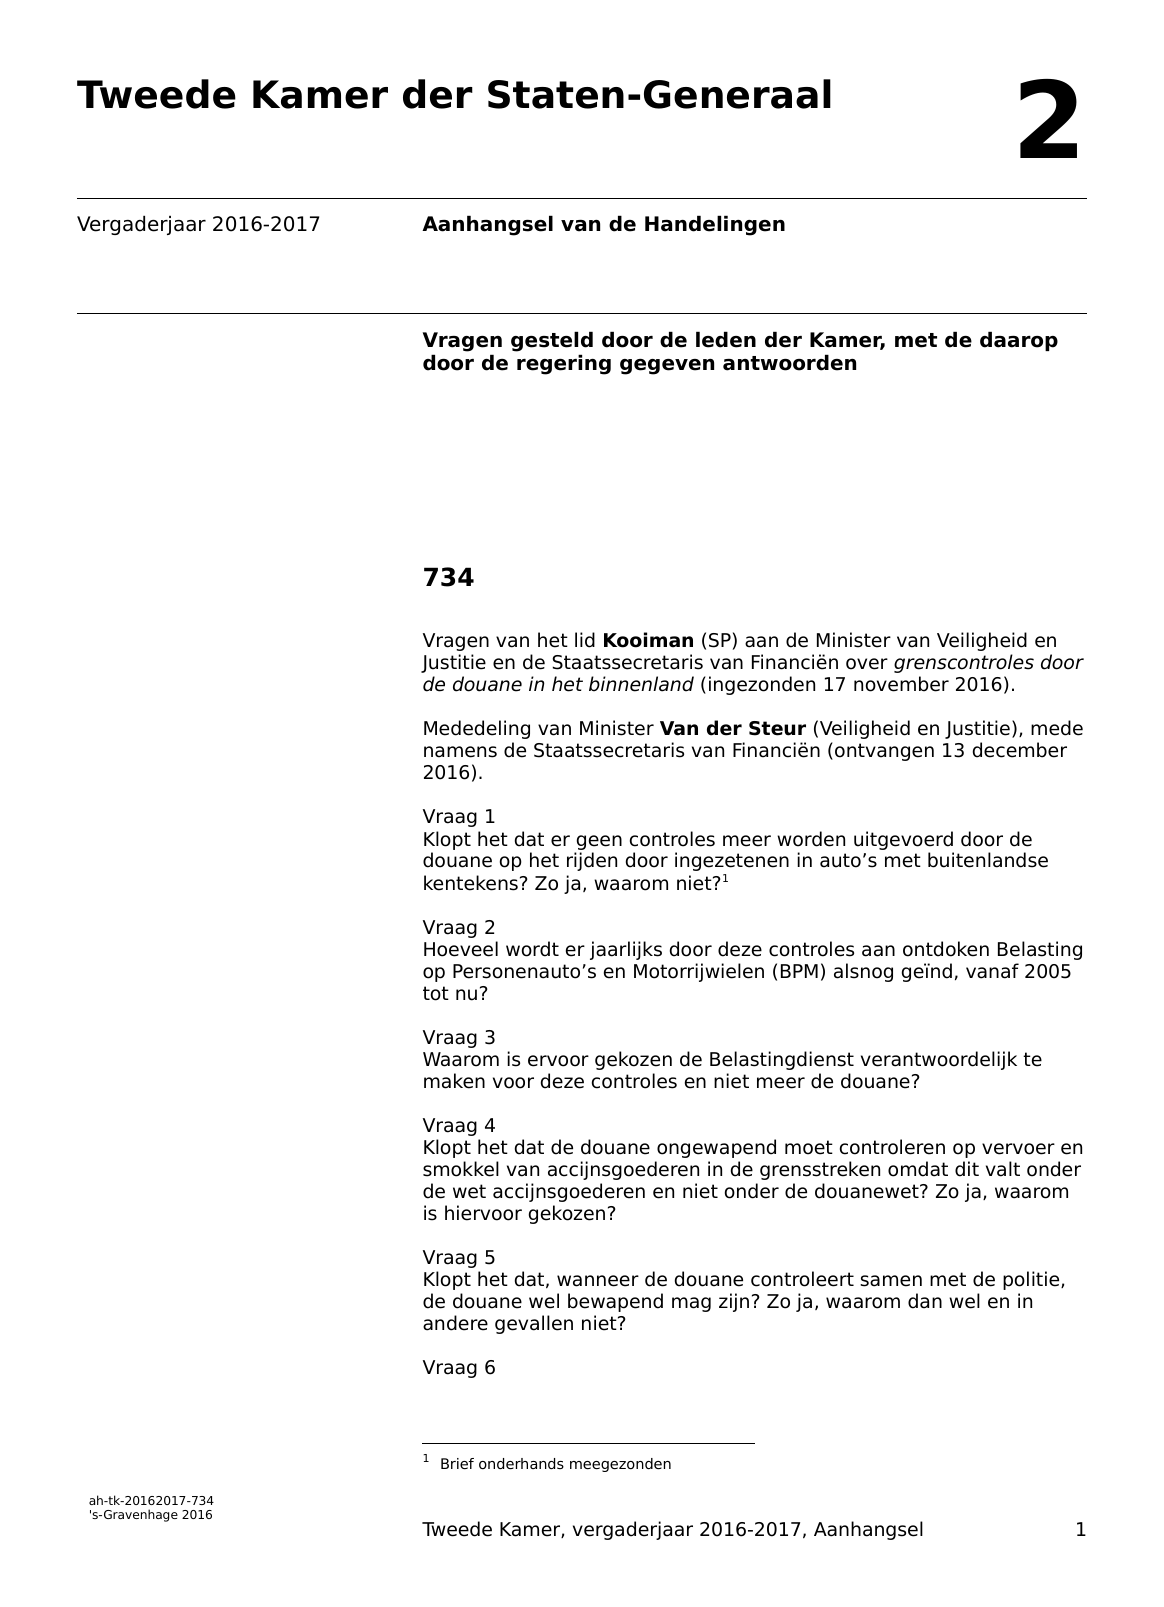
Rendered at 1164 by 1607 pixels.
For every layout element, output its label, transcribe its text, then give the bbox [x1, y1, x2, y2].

table_cell Aanhangsel van de Handelingen [422, 199, 1087, 313]
text Klopt het dat er geen controles meer worden uitgevoerd door de douane op het rijden door ingezetenen in auto’s met buitenlandse kentekens? Zo ja, waarom niet? [422, 828, 1087, 894]
text Klopt het dat de douane ongewapend moet controleren op vervoer en smokkel van accijnsgoederen in de grensstreken omdat dit valt onder de wet accijnsgoederen en niet onder de douanewet? Zo ja, waarom is hiervoor gekozen? [422, 1137, 1087, 1225]
text Brief onderhands meegezonden [422, 1452, 1087, 1474]
table_header Tweede Kamer der Staten-Generaal [77, 59, 886, 198]
text Klopt het dat, wanneer de douane controleert samen met de politie, de douane wel bewapend mag zijn? Zo ja, waarom dan wel en in andere gevallen niet? [422, 1269, 1087, 1335]
text Mededeling van Minister Van der Steur (Veiligheid en Justitie), mede namens de Staatssecretaris van Financiën (ontvangen 13 december 2016). [422, 718, 1087, 784]
text Vragen van het lid Kooiman (SP) aan de Minister van Veiligheid en Justitie en de Staatssecretaris van Financiën over grenscontroles door de douane in het binnenland (ingezonden 17 november 2016). [422, 630, 1087, 696]
table_cell [77, 314, 422, 375]
text Vraag 5 [422, 1247, 1087, 1269]
text 's-Gravenhage 2016 [88, 1508, 323, 1522]
text Vraag 1 [422, 806, 1087, 828]
table_cell Vergaderjaar 2016-2017 [77, 199, 422, 313]
text ah-tk-20162017-734 [88, 1494, 323, 1508]
table_header 2 [886, 59, 1087, 198]
text 734 [422, 563, 1087, 592]
text Hoeveel wordt er jaarlijks door deze controles aan ontdoken Belasting op Personenauto’s en Motorrijwielen (BPM) alsnog geïnd, vanaf 2005 tot nu? [422, 938, 1087, 1004]
text Vraag 3 [422, 1027, 1087, 1049]
text Waarom is ervoor gekozen de Belastingdienst verantwoordelijk te maken voor deze controles en niet meer de douane? [422, 1049, 1087, 1093]
table_cell Vragen gesteld door de leden der Kamer, met de daarop door de regering gegeven antwoorden [422, 314, 1087, 375]
text Vraag 2 [422, 917, 1087, 938]
text Vraag 4 [422, 1115, 1087, 1137]
text Vraag 6 [422, 1357, 1087, 1379]
